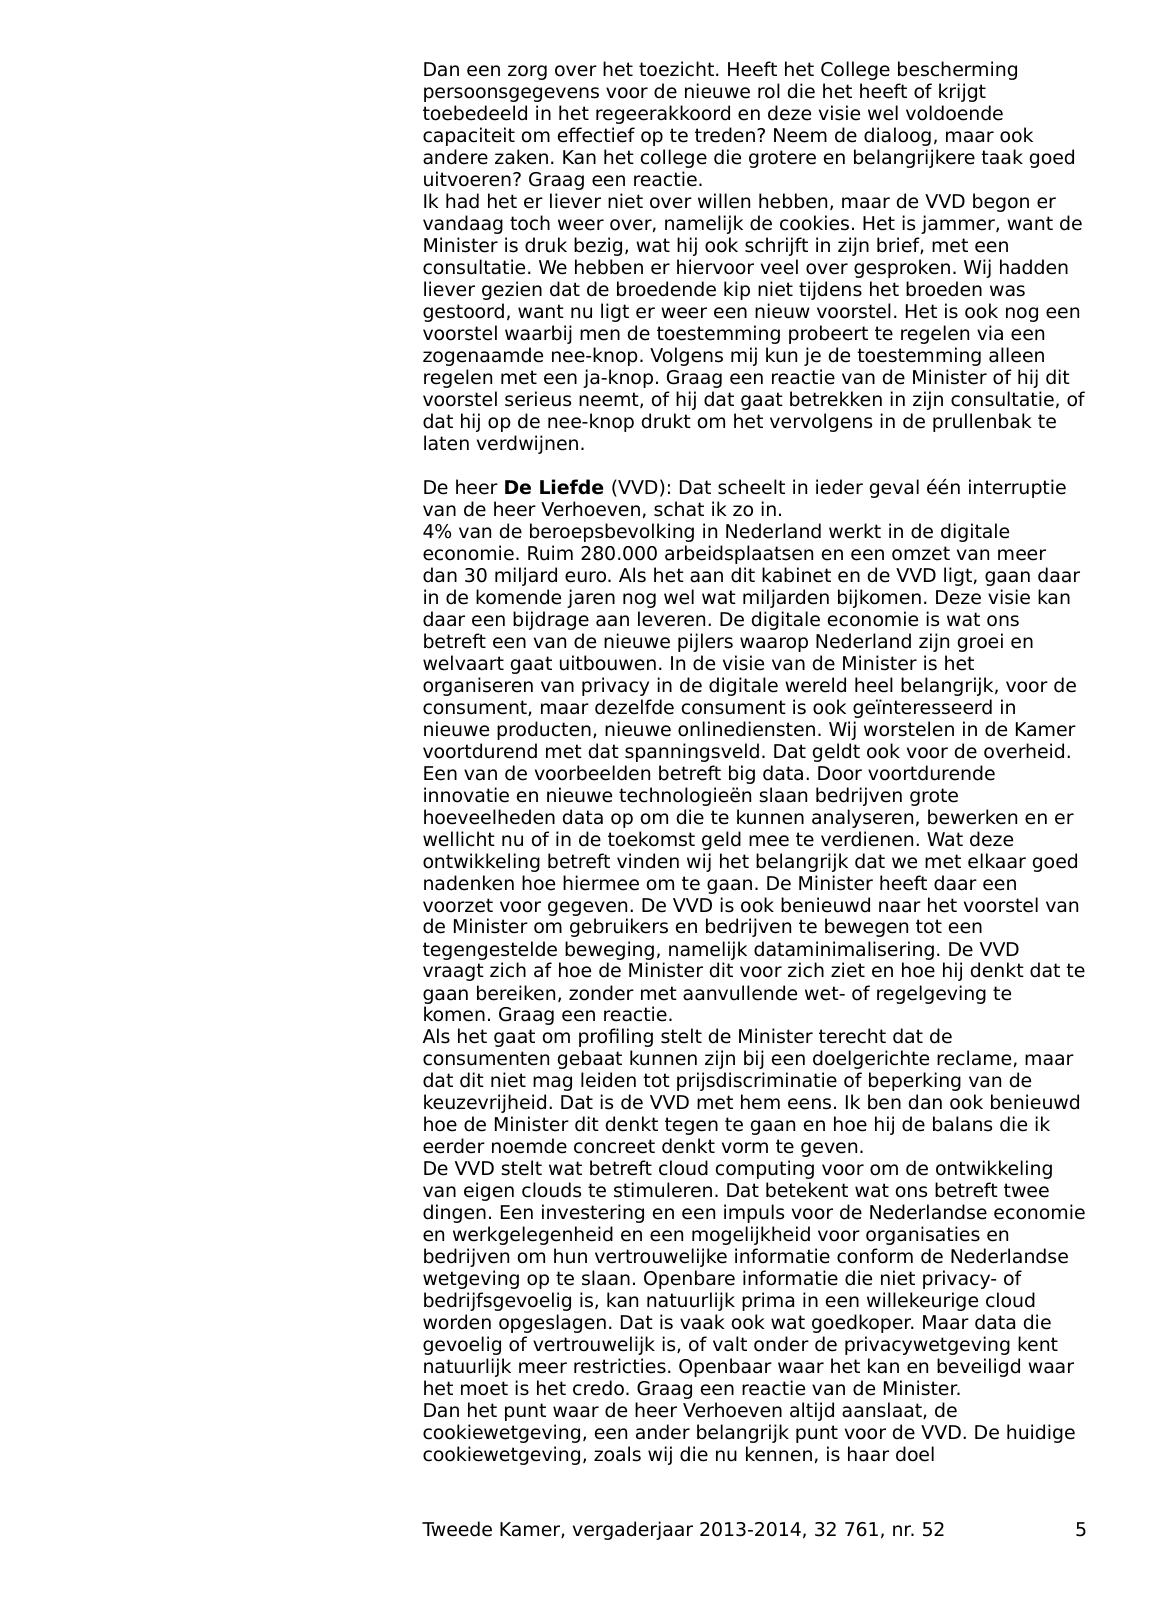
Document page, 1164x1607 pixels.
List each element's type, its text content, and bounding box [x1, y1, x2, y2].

text Als het gaat om profiling stelt de Minister terecht dat de consumenten gebaat kunnen zijn bij een doelgerichte reclame, maar dat dit niet mag leiden tot prijsdiscriminatie of beperking van de keuzevrijheid. Dat is de VVD met hem eens. Ik ben dan ook benieuwd hoe de Minister dit denkt tegen te gaan en hoe hij de balans die ik eerder noemde concreet denkt vorm te geven. [422, 1026, 1087, 1158]
text De heer De Liefde (VVD): Dat scheelt in ieder geval één interruptie van de heer Verhoeven, schat ik zo in. [422, 477, 1087, 521]
text Dan een zorg over het toezicht. Heeft het College bescherming persoonsgegevens voor de nieuwe rol die het heeft of krijgt toebedeeld in het regeerakkoord en deze visie wel voldoende capaciteit om effectief op te treden? Neem de dialoog, maar ook andere zaken. Kan het college die grotere en belangrijkere taak goed uitvoeren? Graag een reactie. [422, 59, 1087, 191]
text 4% van de beroepsbevolking in Nederland werkt in de digitale economie. Ruim 280.000 arbeidsplaatsen en een omzet van meer dan 30 miljard euro. Als het aan dit kabinet en de VVD ligt, gaan daar in de komende jaren nog wel wat miljarden bijkomen. Deze visie kan daar een bijdrage aan leveren. De digitale economie is wat ons betreft een van de nieuwe pijlers waarop Nederland zijn groei en welvaart gaat uitbouwen. In de visie van de Minister is het organiseren van privacy in de digitale wereld heel belangrijk, voor de consument, maar dezelfde consument is ook geïnteresseerd in nieuwe producten, nieuwe onlinediensten. Wij worstelen in de Kamer voortdurend met dat spanningsveld. Dat geldt ook voor de overheid. Een van de voorbeelden betreft big data. Door voortdurende innovatie en nieuwe technologieën slaan bedrijven grote hoeveelheden data op om die te kunnen analyseren, bewerken en er wellicht nu of in de toekomst geld mee te verdienen. Wat deze ontwikkeling betreft vinden wij het belangrijk dat we met elkaar goed nadenken hoe hiermee om te gaan. De Minister heeft daar een voorzet voor gegeven. De VVD is ook benieuwd naar het voorstel van de Minister om gebruikers en bedrijven te bewegen tot een tegengestelde beweging, namelijk dataminimalisering. De VVD vraagt zich af hoe de Minister dit voor zich ziet en hoe hij denkt dat te gaan bereiken, zonder met aanvullende wet- of regelgeving te komen. Graag een reactie. [422, 521, 1087, 1026]
text Dan het punt waar de heer Verhoeven altijd aanslaat, de cookiewetgeving, een ander belangrijk punt voor de VVD. De huidige cookiewetgeving, zoals wij die nu kennen, is haar doel [422, 1400, 1087, 1466]
text Ik had het er liever niet over willen hebben, maar de VVD begon er vandaag toch weer over, namelijk de cookies. Het is jammer, want de Minister is druk bezig, wat hij ook schrijft in zijn brief, met een consultatie. We hebben er hiervoor veel over gesproken. Wij hadden liever gezien dat de broedende kip niet tijdens het broeden was gestoord, want nu ligt er weer een nieuw voorstel. Het is ook nog een voorstel waarbij men de toestemming probeert te regelen via een zogenaamde nee-knop. Volgens mij kun je de toestemming alleen regelen met een ja-knop. Graag een reactie van de Minister of hij dit voorstel serieus neemt, of hij dat gaat betrekken in zijn consultatie, of dat hij op de nee-knop drukt om het vervolgens in de prullenbak te laten verdwijnen. [422, 191, 1087, 455]
text De VVD stelt wat betreft cloud computing voor om de ontwikkeling van eigen clouds te stimuleren. Dat betekent wat ons betreft twee dingen. Een investering en een impuls voor de Nederlandse economie en werkgelegenheid en een mogelijkheid voor organisaties en bedrijven om hun vertrouwelijke informatie conform de Nederlandse wetgeving op te slaan. Openbare informatie die niet privacy- of bedrijfsgevoelig is, kan natuurlijk prima in een willekeurige cloud worden opgeslagen. Dat is vaak ook wat goedkoper. Maar data die gevoelig of vertrouwelijk is, of valt onder de privacywetgeving kent natuurlijk meer restricties. Openbaar waar het kan en beveiligd waar het moet is het credo. Graag een reactie van de Minister. [422, 1158, 1087, 1400]
